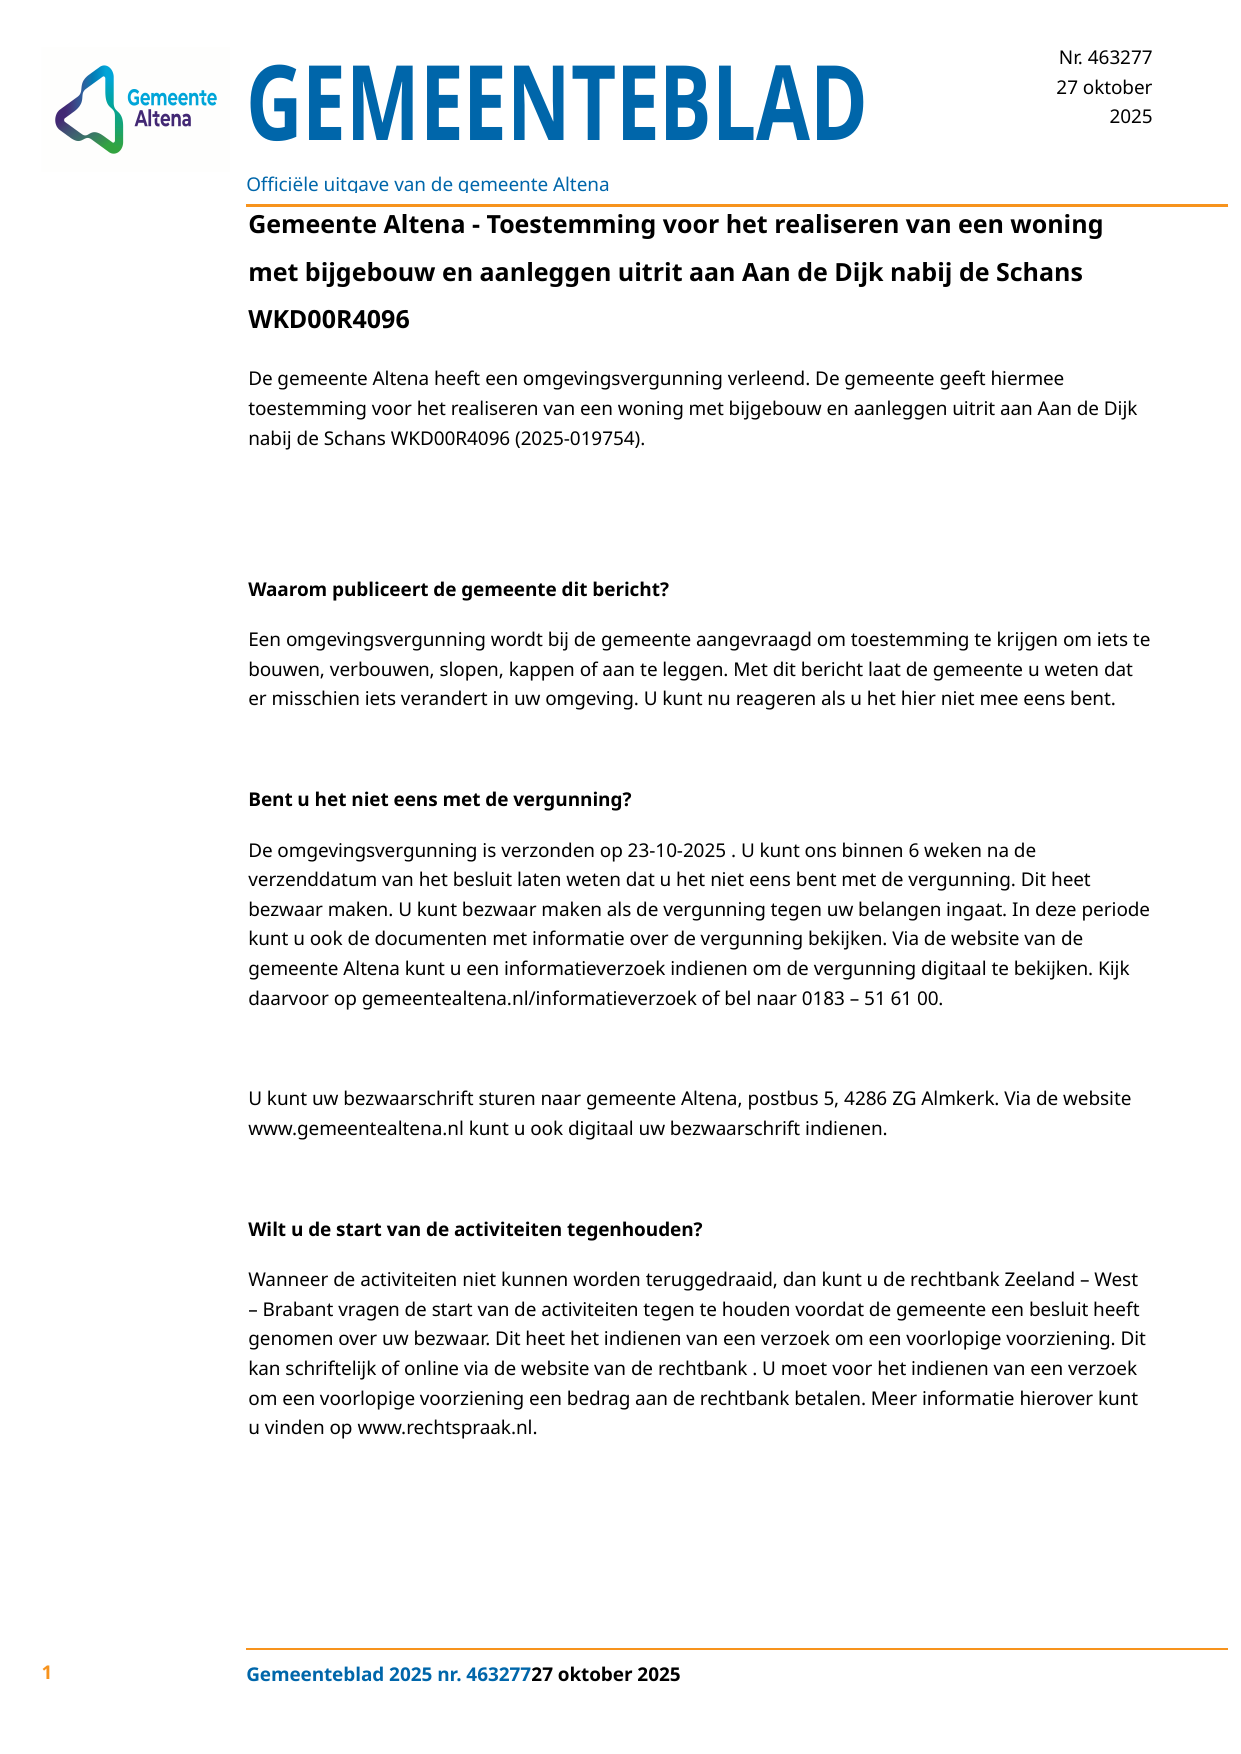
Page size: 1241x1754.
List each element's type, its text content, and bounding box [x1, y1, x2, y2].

text De gemeente Altena heeft een omgevingsvergunning verleend. De gemeente geeft hiermee toestemming voor het realiseren van een woning met bijgebouw en aanleggen uitrit aan Aan de Dijk nabij de Schans WKD00R4096 (2025-019754). [248, 366, 1152, 450]
text De omgevingsvergunning is verzonden op 23-10-2025 . U kunt ons binnen 6 weken na de verzenddatum van het besluit laten weten dat u het niet eens bent met de vergunning. Dit heet bezwaar maken. U kunt bezwaar maken als de vergunning tegen uw belangen ingaat. In deze periode kunt u ook de documenten met informatie over de vergunning bekijken. Via de website van de gemeente Altena kunt u een informatieverzoek indienen om de vergunning digitaal te bekijken. Kijk daarvoor op gemeentealtena.nl/informatieverzoek of bel naar 0183 – 51 61 00. [248, 837, 1152, 1010]
text Gemeente Altena - Toestemming voor het realiseren van een woning met bijgebouw en aanleggen uitrit aan Aan de Dijk nabij de Schans WKD00R4096 [248, 207, 1152, 336]
text Waarom publiceert de gemeente dit bericht? [248, 576, 1152, 602]
text U kunt uw bezwaarschrift sturen naar gemeente Altena, postbus 5, 4286 ZG Almkerk. Via de website www.gemeentealtena.nl kunt u ook digitaal uw bezwaarschrift indienen. [248, 1086, 1152, 1141]
picture [41, 47, 231, 172]
text Bent u het niet eens met de vergunning? [248, 786, 1152, 812]
text Wilt u de start van de activiteiten tegenhouden? [248, 1216, 1152, 1242]
text Wanneer de activiteiten niet kunnen worden teruggedraaid, dan kunt u de rechtbank Zeeland – West – Brabant vragen de start van de activiteiten tegen te houden voordat de gemeente een besluit heeft genomen over uw bezwaar. Dit heet het indienen van een verzoek om een voorlopige voorziening. Dit kan schriftelijk of online via de website van de rechtbank . U moet voor het indienen van een verzoek om een voorlopige voorziening een bedrag aan de rechtbank betalen. Meer informatie hierover kunt u vinden op www.rechtspraak.nl. [248, 1266, 1152, 1440]
text Een omgevingsvergunning wordt bij de gemeente aangevraagd om toestemming te krijgen om iets te bouwen, verbouwen, slopen, kappen of aan te leggen. Met dit bericht laat de gemeente u weten dat er misschien iets verandert in uw omgeving. U kunt nu reageren als u het hier niet mee eens bent. [248, 626, 1152, 711]
